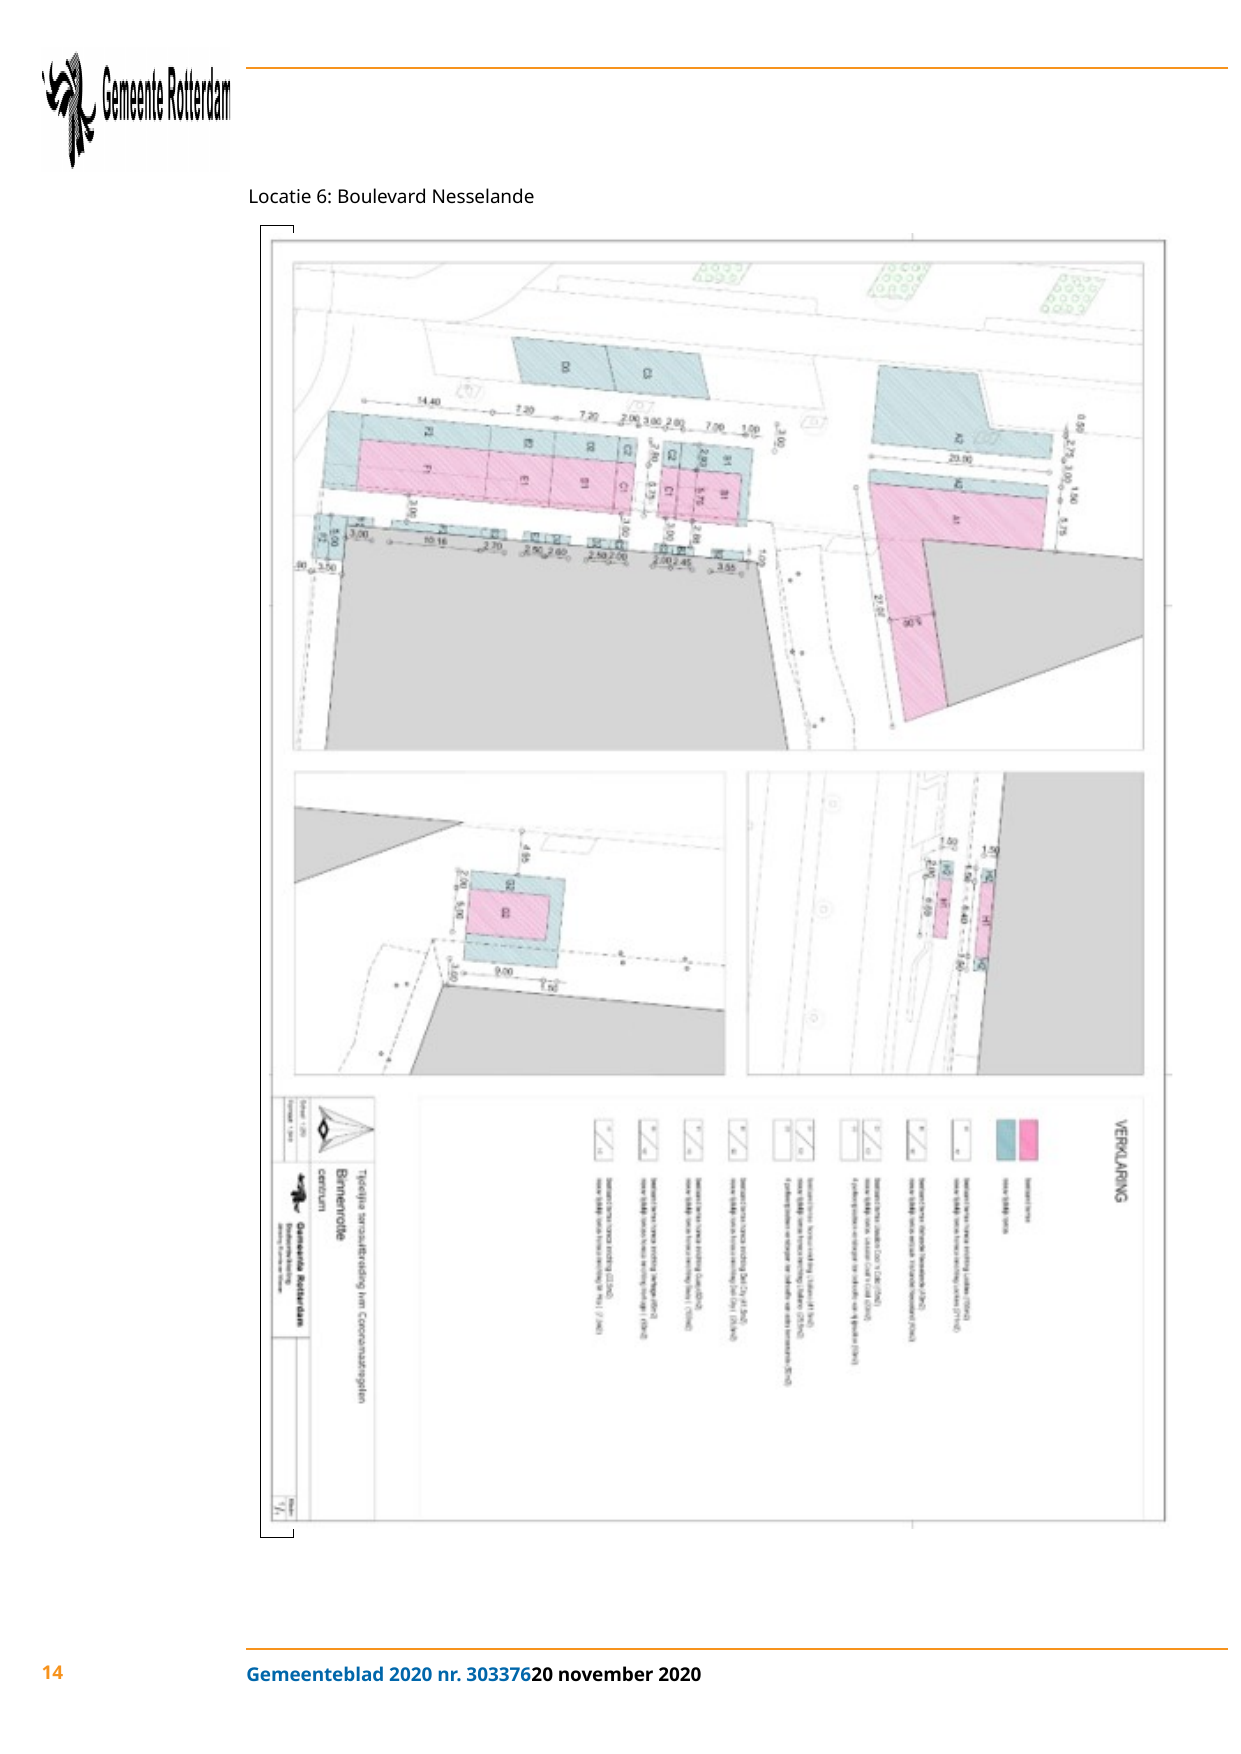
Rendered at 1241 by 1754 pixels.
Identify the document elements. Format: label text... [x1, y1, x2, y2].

picture [268, 233, 1173, 1529]
picture [41, 47, 231, 172]
text Locatie 6: Boulevard Nesselande [248, 183, 1152, 209]
